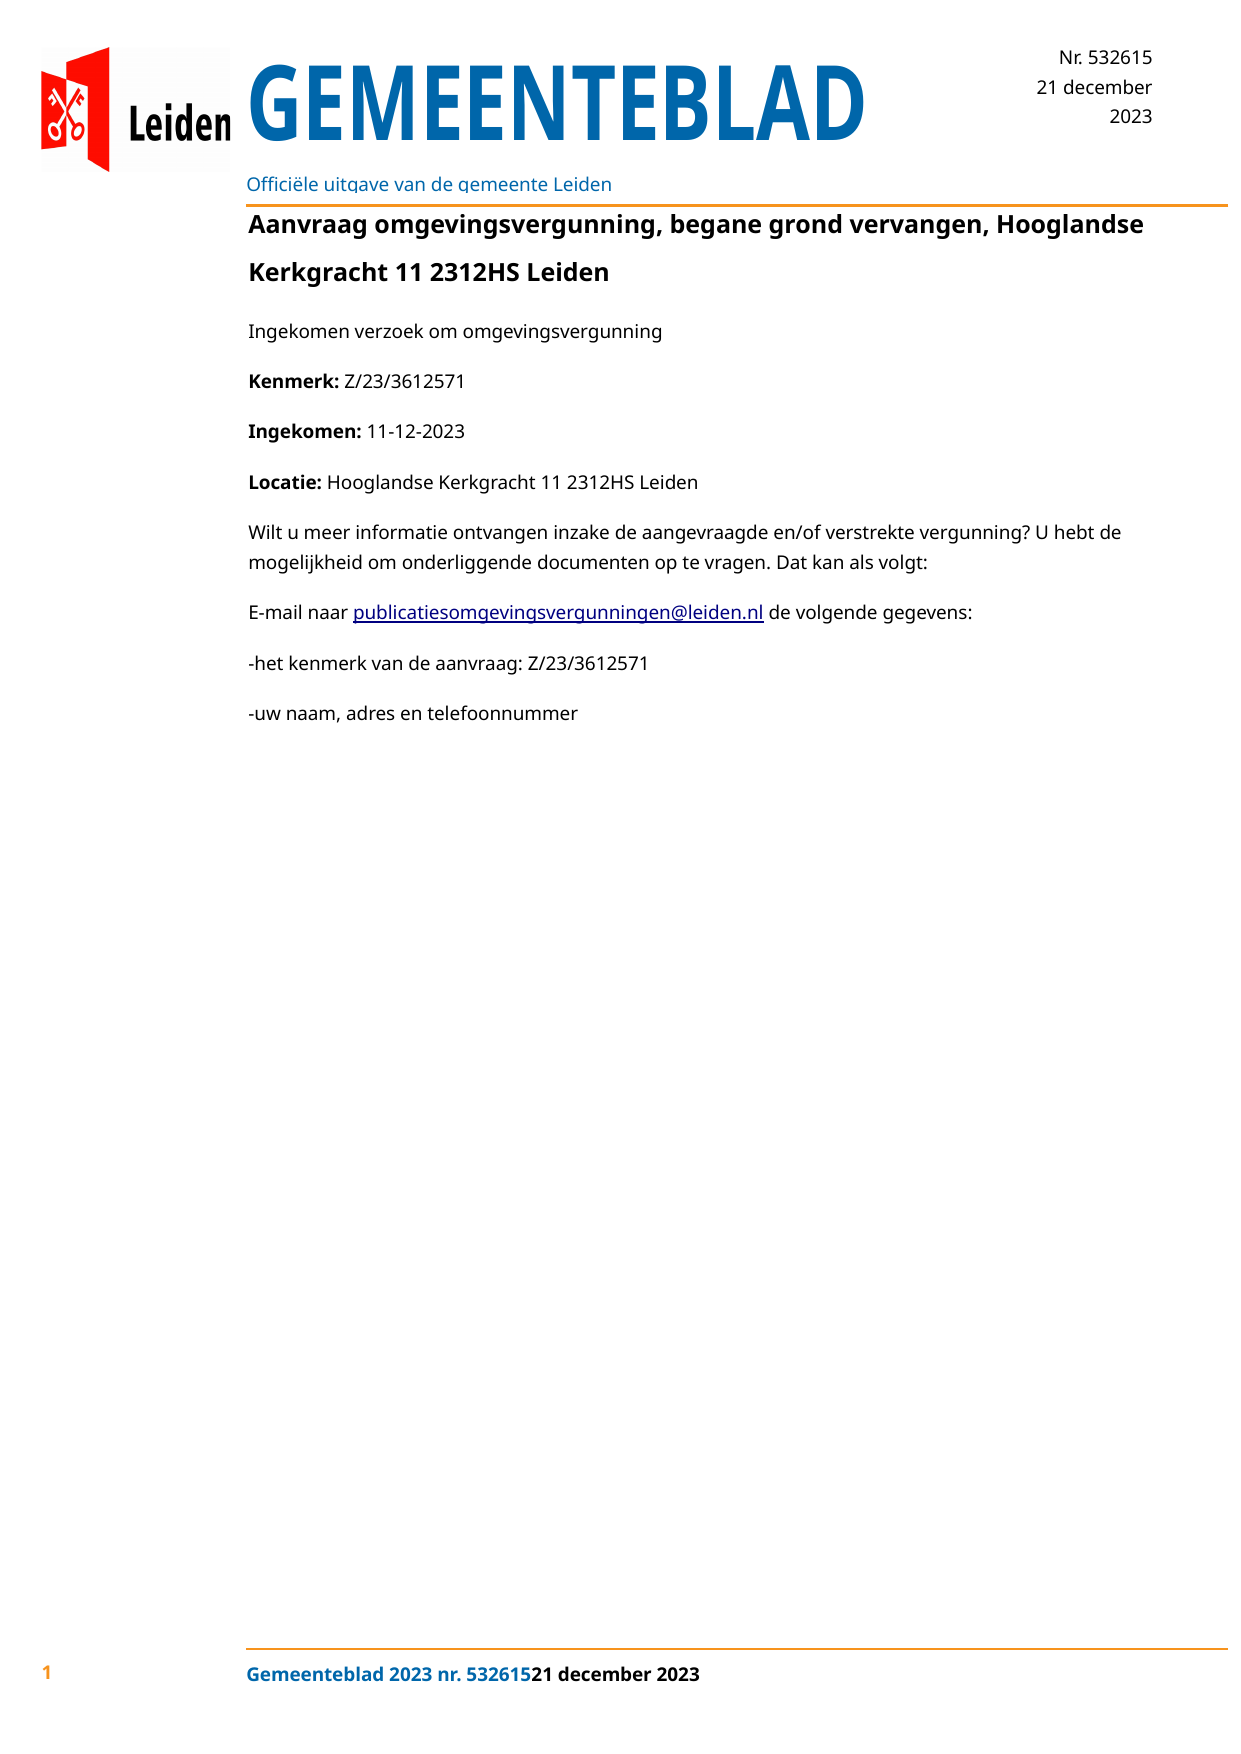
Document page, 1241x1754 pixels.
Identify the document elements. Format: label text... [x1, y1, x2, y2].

text -het kenmerk van de aanvraag: Z/23/3612571 [248, 650, 1152, 676]
text -uw naam, adres en telefoonnummer [248, 700, 1152, 726]
text Ingekomen: 11-12-2023 [248, 419, 1152, 444]
picture [41, 47, 231, 172]
text Aanvraag omgevingsvergunning, begane grond vervangen, Hooglandse Kerkgracht 11 2312HS Leiden [248, 207, 1152, 288]
text E-mail naar publicatiesomgevingsvergunningen@leiden.nl de volgende gegevens: [248, 599, 1152, 625]
text Kenmerk: Z/23/3612571 [248, 368, 1152, 394]
text Ingekomen verzoek om omgevingsvergunning [248, 318, 1152, 344]
text Locatie: Hooglandse Kerkgracht 11 2312HS Leiden [248, 469, 1152, 495]
text Wilt u meer informatie ontvangen inzake de aangevraagde en/of verstrekte vergunning? U hebt de mogelijkheid om onderliggende documenten op te vragen. Dat kan als volgt: [248, 519, 1152, 575]
